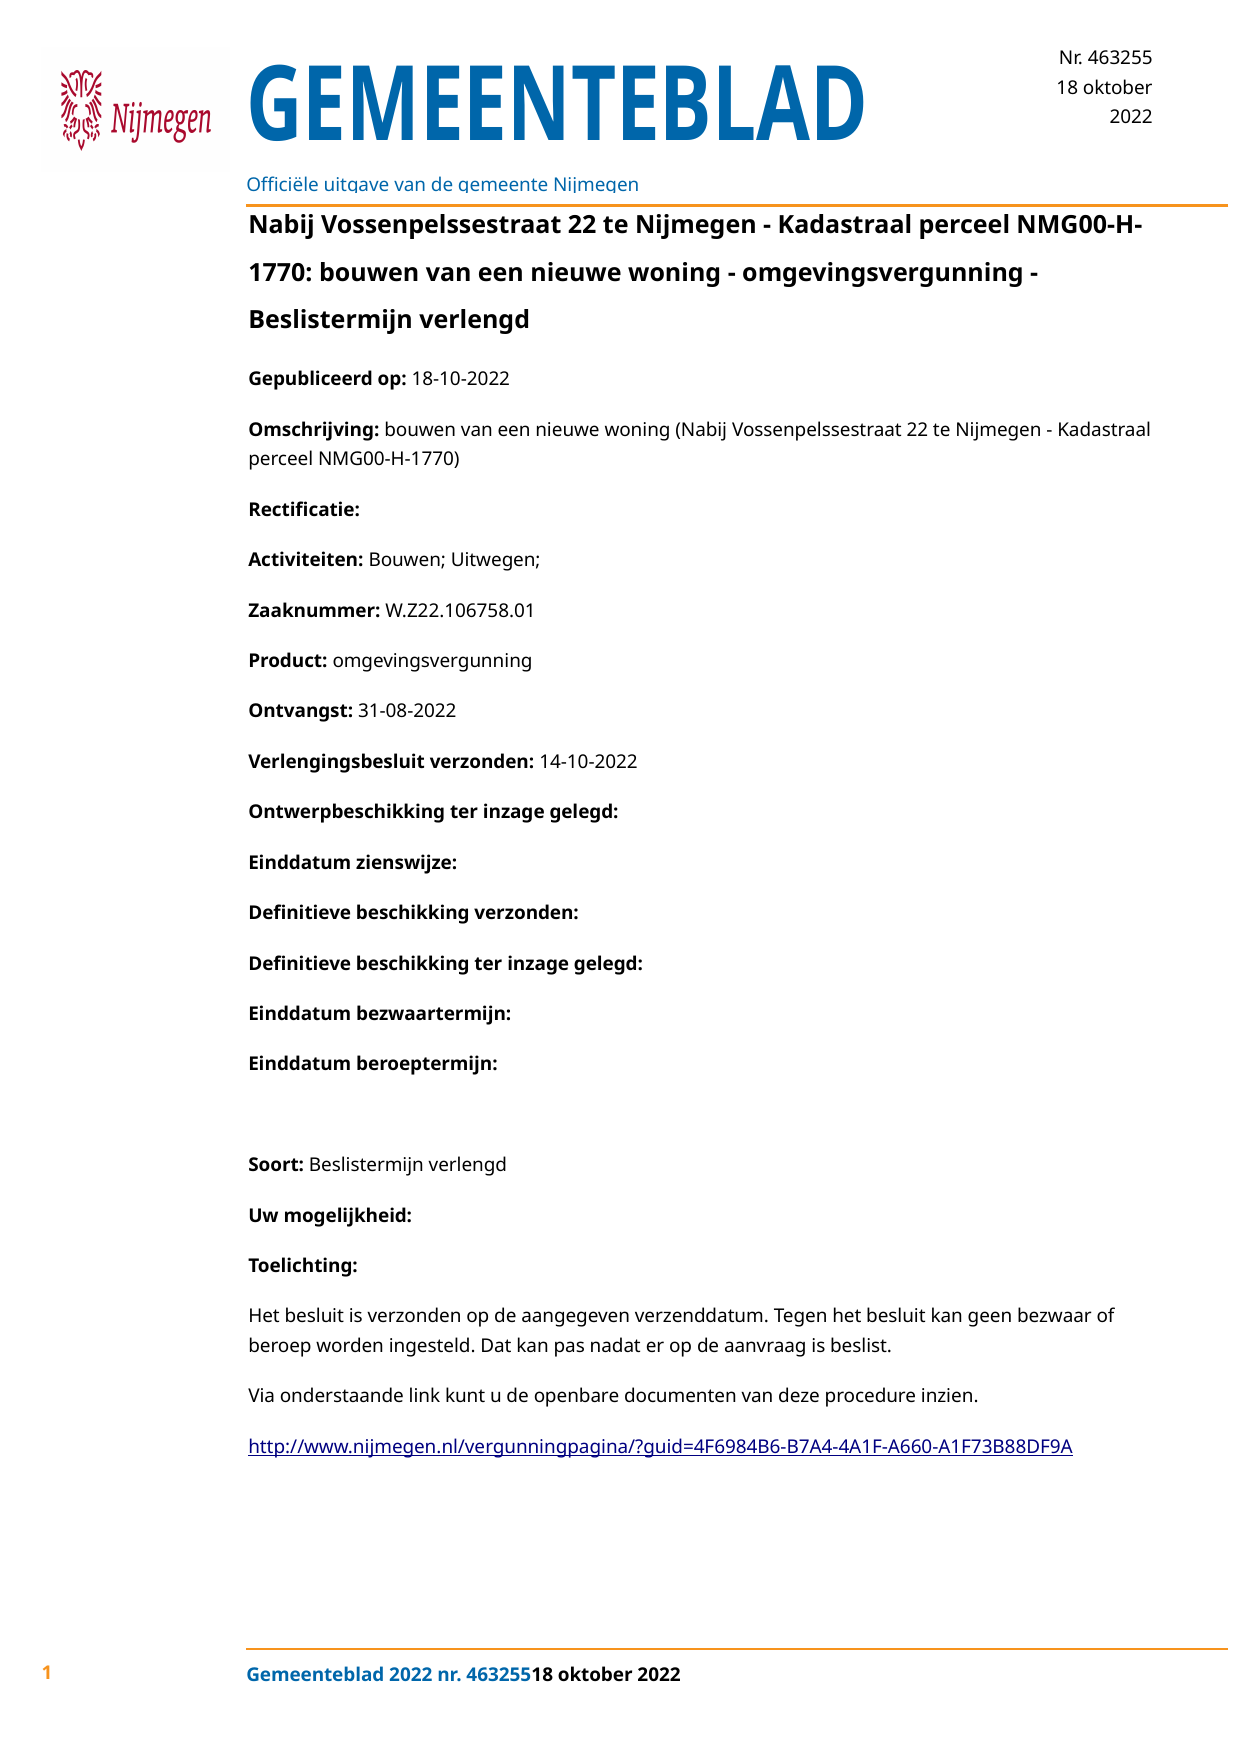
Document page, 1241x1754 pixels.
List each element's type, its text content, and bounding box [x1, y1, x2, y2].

text http://www.nijmegen.nl/vergunningpagina/?guid=4F6984B6-B7A4-4A1F-A660-A1F73B88DF9A [248, 1433, 1152, 1459]
text Omschrijving: bouwen van een nieuwe woning (Nabij Vossenpelssestraat 22 te Nijmegen - Kadastraal perceel NMG00-H-1770) [248, 416, 1152, 471]
text Definitieve beschikking verzonden: [248, 899, 1152, 925]
text Nabij Vossenpelssestraat 22 te Nijmegen - Kadastraal perceel NMG00-H-1770: bouwen van een nieuwe woning - omgevingsvergunning - Beslistermijn verlengd [248, 207, 1152, 336]
text Rectificatie: [248, 496, 1152, 522]
text Ontvangst: 31-08-2022 [248, 698, 1152, 723]
text Verlengingsbesluit verzonden: 14-10-2022 [248, 748, 1152, 774]
text Product: omgevingsvergunning [248, 647, 1152, 673]
text Activiteiten: Bouwen; Uitwegen; [248, 546, 1152, 572]
text Gepubliceerd op: 18-10-2022 [248, 366, 1152, 391]
picture [41, 47, 231, 172]
text Definitieve beschikking ter inzage gelegd: [248, 950, 1152, 975]
text Einddatum bezwaartermijn: [248, 1000, 1152, 1026]
text Toelichting: [248, 1252, 1152, 1278]
text Einddatum beroeptermijn: [248, 1051, 1152, 1076]
text Ontwerpbeschikking ter inzage gelegd: [248, 798, 1152, 824]
text Het besluit is verzonden op de aangegeven verzenddatum. Tegen het besluit kan geen bezwaar of beroep worden ingesteld. Dat kan pas nadat er op de aanvraag is beslist. [248, 1303, 1152, 1358]
text Soort: Beslistermijn verlengd [248, 1151, 1152, 1177]
text Uw mogelijkheid: [248, 1202, 1152, 1227]
text Einddatum zienswijze: [248, 849, 1152, 874]
text Zaaknummer: W.Z22.106758.01 [248, 597, 1152, 622]
text Via onderstaande link kunt u de openbare documenten van deze procedure inzien. [248, 1383, 1152, 1408]
